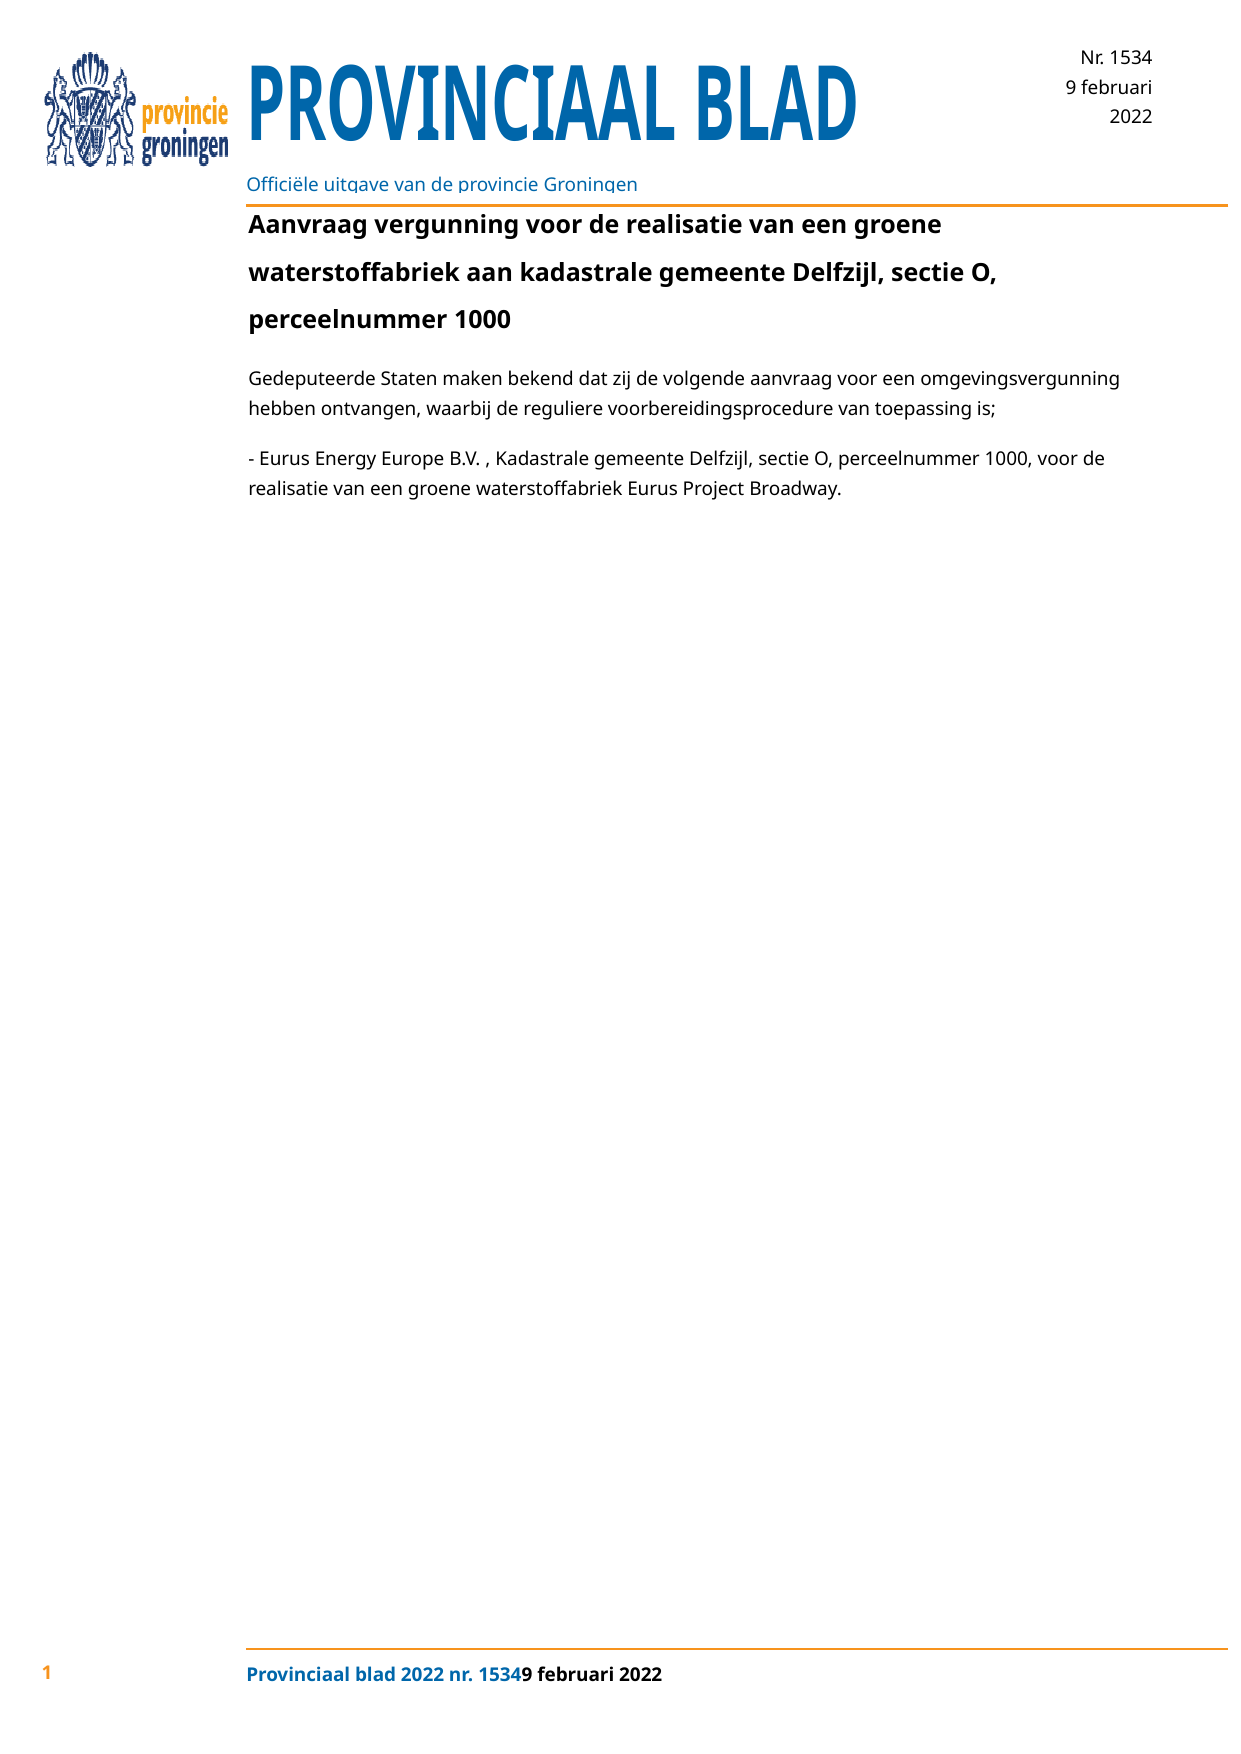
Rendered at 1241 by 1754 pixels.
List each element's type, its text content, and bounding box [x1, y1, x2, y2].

picture [41, 47, 231, 172]
text - Eurus Energy Europe B.V. , Kadastrale gemeente Delfzijl, sectie O, perceelnummer 1000, voor de realisatie van een groene waterstoffabriek Eurus Project Broadway. [248, 446, 1152, 501]
text Aanvraag vergunning voor de realisatie van een groene waterstoffabriek aan kadastrale gemeente Delfzijl, sectie O, perceelnummer 1000 [248, 207, 1152, 336]
text Gedeputeerde Staten maken bekend dat zij de volgende aanvraag voor een omgevingsvergunning hebben ontvangen, waarbij de reguliere voorbereidingsprocedure van toepassing is; [248, 366, 1152, 421]
